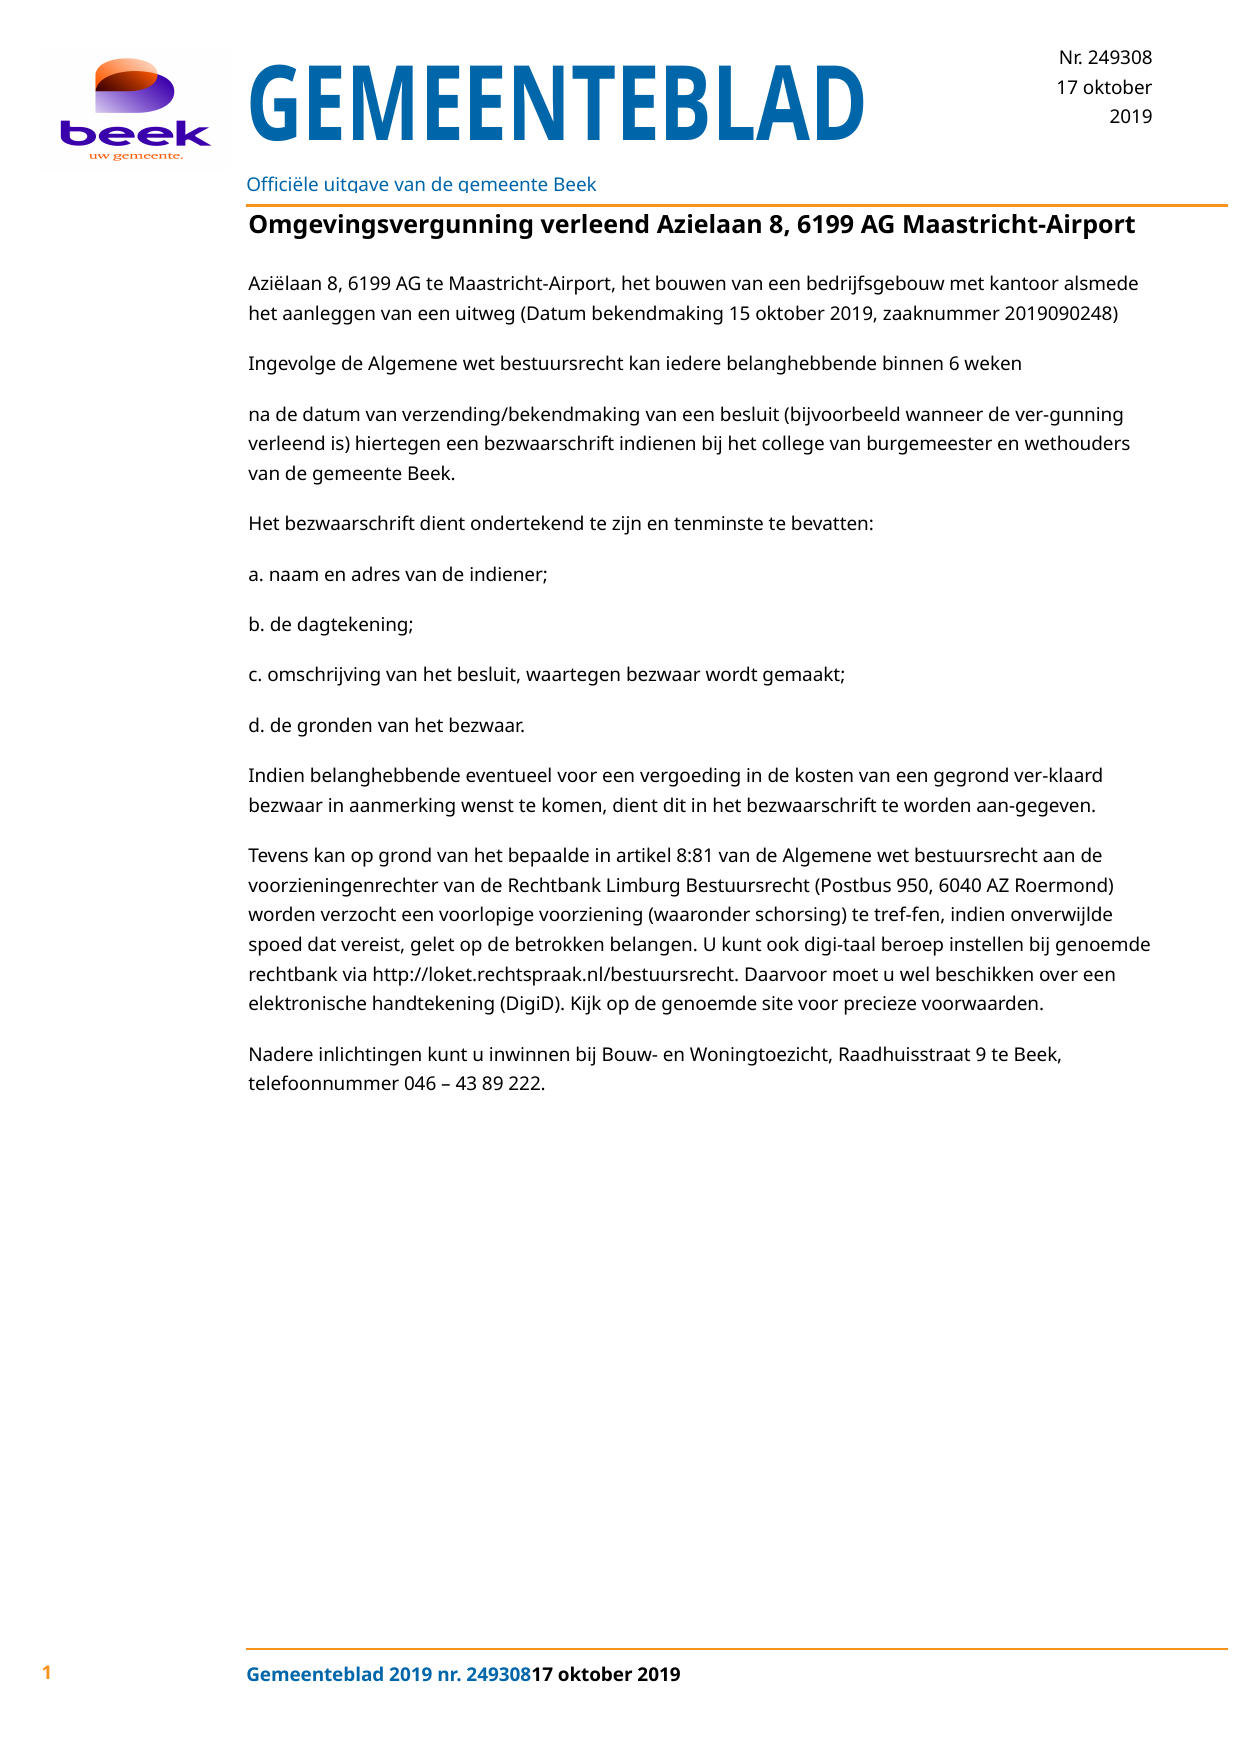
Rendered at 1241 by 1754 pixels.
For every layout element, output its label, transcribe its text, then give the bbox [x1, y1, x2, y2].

text Indien belanghebbende eventueel voor een vergoeding in de kosten van een gegrond ver-klaard bezwaar in aanmerking wenst te komen, dient dit in het bezwaarschrift te worden aan-gegeven. [248, 762, 1152, 818]
text a. naam en adres van de indiener; [248, 561, 1152, 586]
text d. de gronden van het bezwaar. [248, 712, 1152, 738]
text Tevens kan op grond van het bepaalde in artikel 8:81 van de Algemene wet bestuursrecht aan de voorzieningenrechter van de Rechtbank Limburg Bestuursrecht (Postbus 950, 6040 AZ Roermond) worden verzocht een voorlopige voorziening (waaronder schorsing) te tref-fen, indien onverwijlde spoed dat vereist, gelet op de betrokken belangen. U kunt ook digi-taal beroep instellen bij genoemde rechtbank via http://loket.rechtspraak.nl/bestuursrecht. Daarvoor moet u wel beschikken over een elektronische handtekening (DigiD). Kijk op de genoemde site voor precieze voorwaarden. [248, 842, 1152, 1016]
text c. omschrijving van het besluit, waartegen bezwaar wordt gemaakt; [248, 662, 1152, 687]
text Ingevolge de Algemene wet bestuursrecht kan iedere belanghebbende binnen 6 weken [248, 350, 1152, 376]
text b. de dagtekening; [248, 611, 1152, 637]
text Het bezwaarschrift dient ondertekend te zijn en tenminste te bevatten: [248, 510, 1152, 536]
text Nadere inlichtingen kunt u inwinnen bij Bouw- en Woningtoezicht, Raadhuisstraat 9 te Beek, telefoonnummer 046 – 43 89 222. [248, 1041, 1152, 1096]
text Omgevingsvergunning verleend Azielaan 8, 6199 AG Maastricht-Airport [248, 207, 1152, 241]
text na de datum van verzending/bekendmaking van een besluit (bijvoorbeeld wanneer de ver-gunning verleend is) hiertegen een bezwaarschrift indienen bij het college van burgemeester en wethouders van de gemeente Beek. [248, 401, 1152, 486]
picture [41, 47, 231, 172]
text Aziëlaan 8, 6199 AG te Maastricht-Airport, het bouwen van een bedrijfsgebouw met kantoor alsmede het aanleggen van een uitweg (Datum bekendmaking 15 oktober 2019, zaaknummer 2019090248) [248, 270, 1152, 326]
